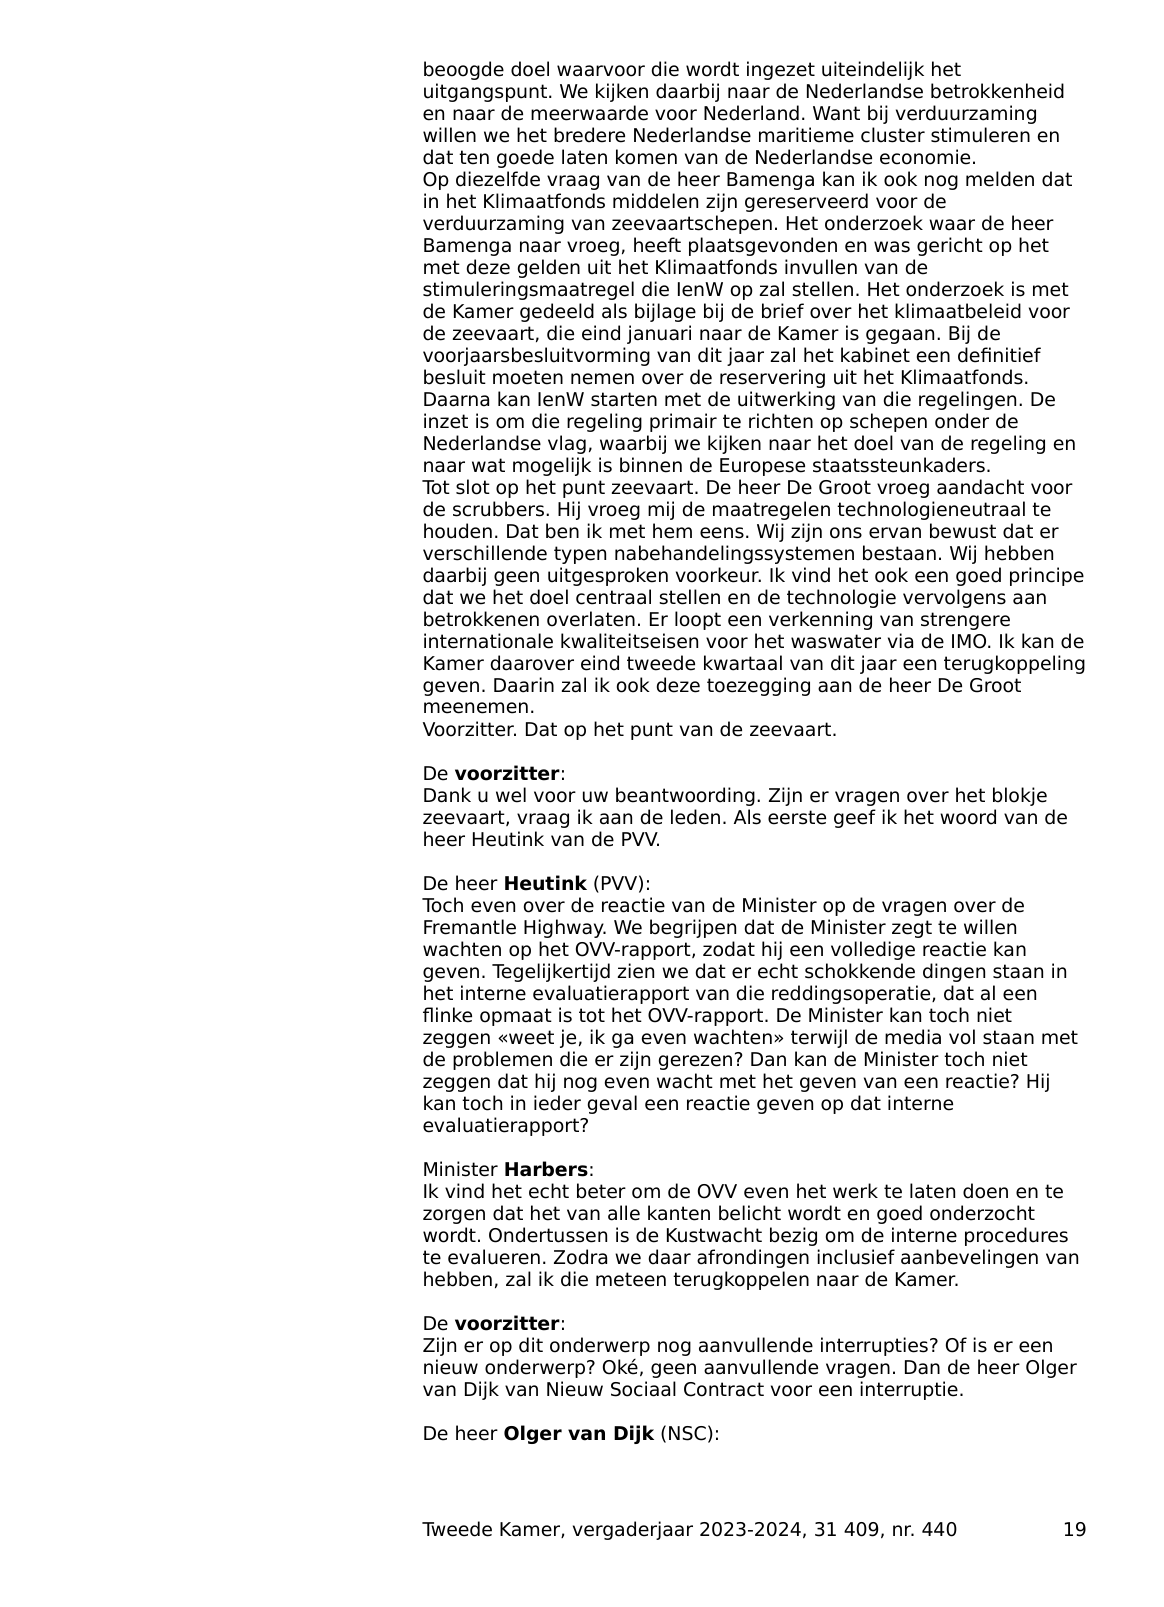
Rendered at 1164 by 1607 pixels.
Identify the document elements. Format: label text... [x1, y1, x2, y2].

text Tot slot op het punt zeevaart. De heer De Groot vroeg aandacht voor de scrubbers. Hij vroeg mij de maatregelen technologieneutraal te houden. Dat ben ik met hem eens. Wij zijn ons ervan bewust dat er verschillende typen nabehandelingssystemen bestaan. Wij hebben daarbij geen uitgesproken voorkeur. Ik vind het ook een goed principe dat we het doel centraal stellen en de technologie vervolgens aan betrokkenen overlaten. Er loopt een verkenning van strengere internationale kwaliteitseisen voor het waswater via de IMO. Ik kan de Kamer daarover eind tweede kwartaal van dit jaar een terugkoppeling geven. Daarin zal ik ook deze toezegging aan de heer De Groot meenemen. [422, 477, 1087, 718]
text Op diezelfde vraag van de heer Bamenga kan ik ook nog melden dat in het Klimaatfonds middelen zijn gereserveerd voor de verduurzaming van zeevaartschepen. Het onderzoek waar de heer Bamenga naar vroeg, heeft plaatsgevonden en was gericht op het met deze gelden uit het Klimaatfonds invullen van de stimuleringsmaatregel die IenW op zal stellen. Het onderzoek is met de Kamer gedeeld als bijlage bij de brief over het klimaatbeleid voor de zeevaart, die eind januari naar de Kamer is gegaan. Bij de voorjaarsbesluitvorming van dit jaar zal het kabinet een definitief besluit moeten nemen over de reservering uit het Klimaatfonds. Daarna kan IenW starten met de uitwerking van die regelingen. De inzet is om die regeling primair te richten op schepen onder de Nederlandse vlag, waarbij we kijken naar het doel van de regeling en naar wat mogelijk is binnen de Europese staatssteunkaders. [422, 169, 1087, 477]
text Ik vind het echt beter om de OVV even het werk te laten doen en te zorgen dat het van alle kanten belicht wordt en goed onderzocht wordt. Ondertussen is de Kustwacht bezig om de interne procedures te evalueren. Zodra we daar afrondingen inclusief aanbevelingen van hebben, zal ik die meteen terugkoppelen naar de Kamer. [422, 1181, 1087, 1291]
text De voorzitter: [422, 1313, 1087, 1335]
text De heer Heutink (PVV): [422, 873, 1087, 895]
text Dank u wel voor uw beantwoording. Zijn er vragen over het blokje zeevaart, vraag ik aan de leden. Als eerste geef ik het woord van de heer Heutink van de PVV. [422, 784, 1087, 851]
text Voorzitter. Dat op het punt van de zeevaart. [422, 718, 1087, 740]
text Zijn er op dit onderwerp nog aanvullende interrupties? Of is er een nieuw onderwerp? Oké, geen aanvullende vragen. Dan de heer Olger van Dijk van Nieuw Sociaal Contract voor een interruptie. [422, 1335, 1087, 1401]
text Toch even over de reactie van de Minister op de vragen over de Fremantle Highway. We begrijpen dat de Minister zegt te willen wachten op het OVV-rapport, zodat hij een volledige reactie kan geven. Tegelijkertijd zien we dat er echt schokkende dingen staan in het interne evaluatierapport van die reddingsoperatie, dat al een flinke opmaat is tot het OVV-rapport. De Minister kan toch niet zeggen «weet je, ik ga even wachten» terwijl de media vol staan met de problemen die er zijn gerezen? Dan kan de Minister toch niet zeggen dat hij nog even wacht met het geven van een reactie? Hij kan toch in ieder geval een reactie geven op dat interne evaluatierapport? [422, 895, 1087, 1136]
text De voorzitter: [422, 763, 1087, 784]
text De heer Olger van Dijk (NSC): [422, 1423, 1087, 1445]
text beoogde doel waarvoor die wordt ingezet uiteindelijk het uitgangspunt. We kijken daarbij naar de Nederlandse betrokkenheid en naar de meerwaarde voor Nederland. Want bij verduurzaming willen we het bredere Nederlandse maritieme cluster stimuleren en dat ten goede laten komen van de Nederlandse economie. [422, 59, 1087, 169]
text Minister Harbers: [422, 1159, 1087, 1181]
